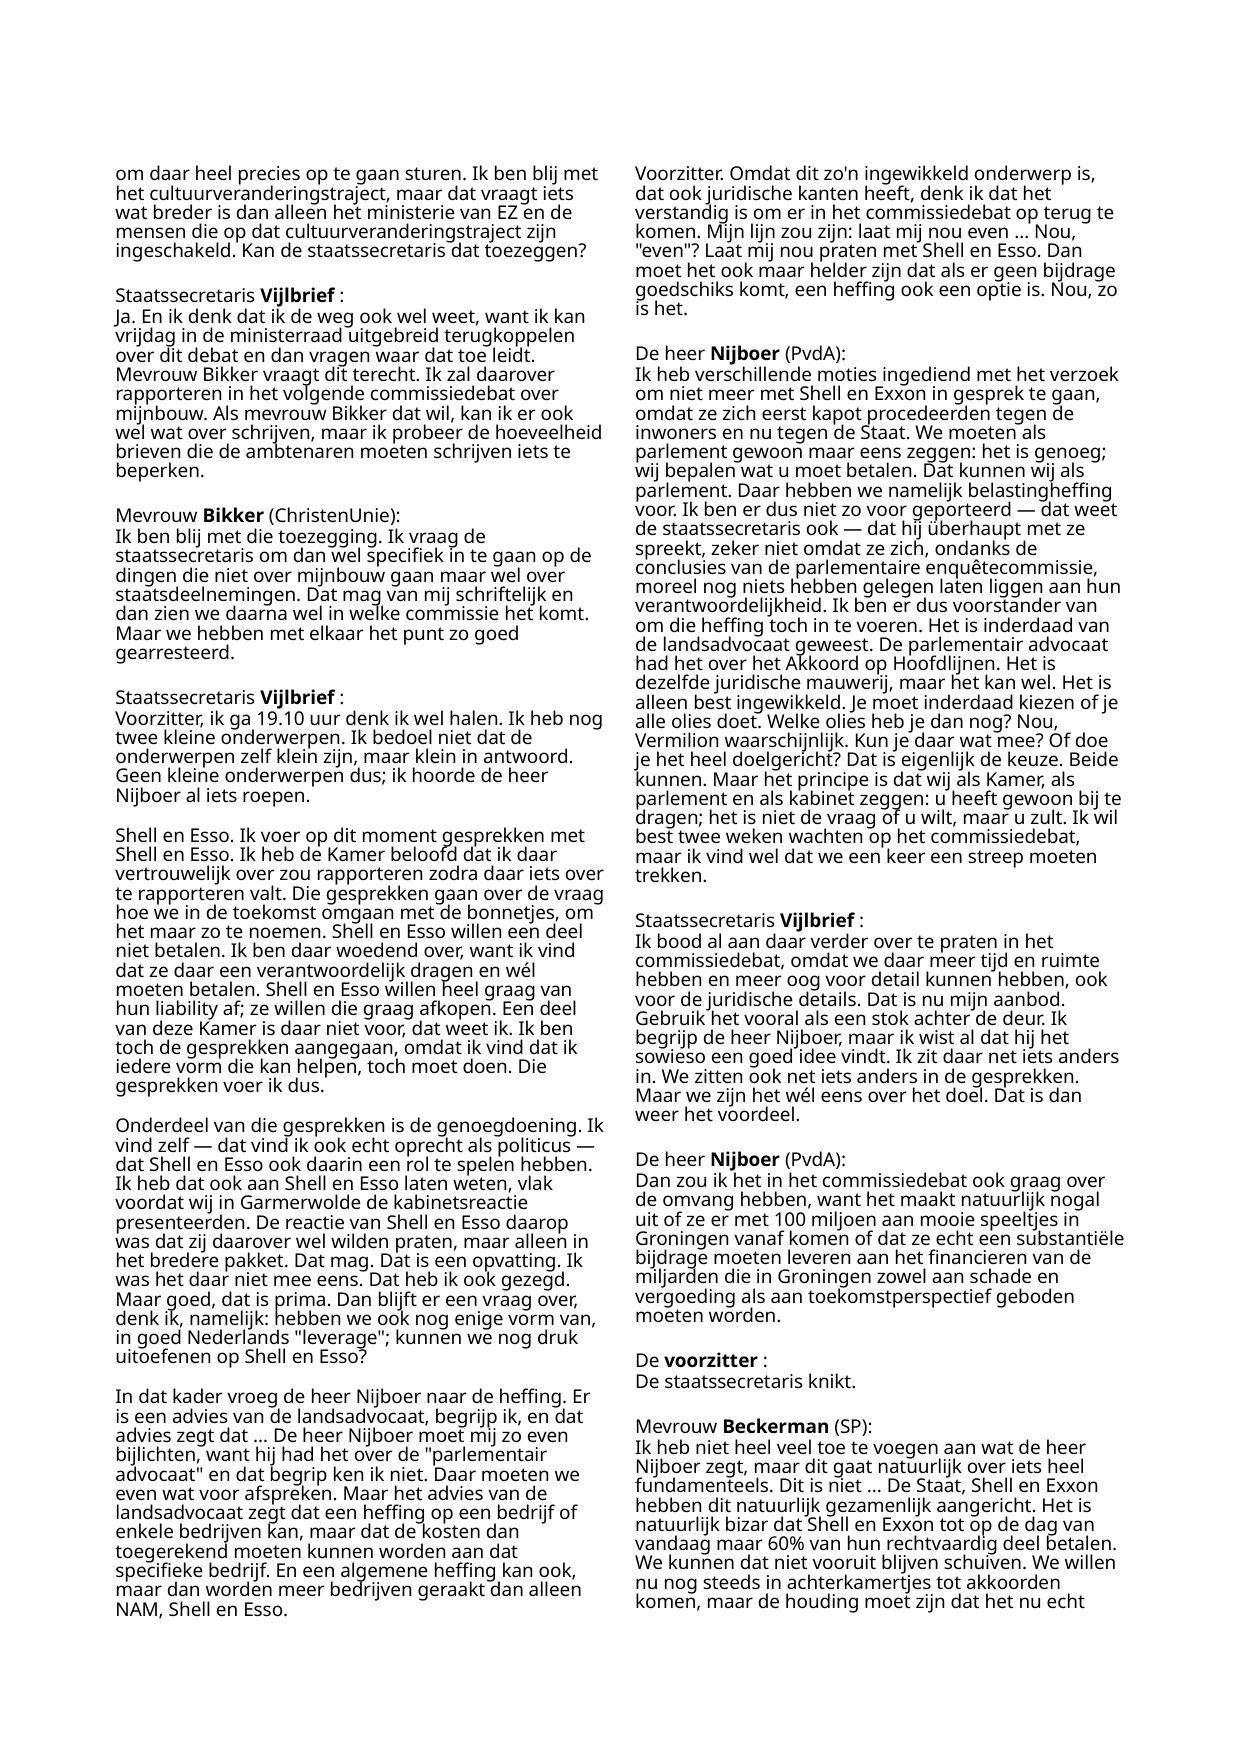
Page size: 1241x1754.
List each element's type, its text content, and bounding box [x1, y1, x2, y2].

text Ik bood al aan daar verder over te praten in het commissiedebat, omdat we daar meer tijd en ruimte hebben en meer oog voor detail kunnen hebben, ook voor de juridische details. Dat is nu mijn aanbod. Gebruik het vooral als een stok achter de deur. Ik begrijp de heer Nijboer, maar ik wist al dat hij het sowieso een goed idee vindt. Ik zit daar net iets anders in. We zitten ook net iets anders in de gesprekken. Maar we zijn het wél eens over het doel. Dat is dan weer het voordeel. [635, 933, 1125, 1126]
text Voorzitter. Omdat dit zo'n ingewikkeld onderwerp is, dat ook juridische kanten heeft, denk ik dat het verstandig is om er in het commissiedebat op terug te komen. Mijn lijn zou zijn: laat mij nou even … Nou, "even"? Laat mij nou praten met Shell en Esso. Dan moet het ook maar helder zijn dat als er geen bijdrage goedschiks komt, een heffing ook een optie is. Nou, zo is het. [635, 165, 1125, 319]
text Staatssecretaris Vijlbrief : [635, 907, 1125, 933]
text Dan zou ik het in het commissiedebat ook graag over de omvang hebben, want het maakt natuurlijk nogal uit of ze er met 100 miljoen aan mooie speeltjes in Groningen vanaf komen of dat ze echt een substantiële bijdrage moeten leveren aan het financieren van de miljarden die in Groningen zowel aan schade en vergoeding als aan toekomstperspectief geboden moeten worden. [635, 1172, 1125, 1326]
text De voorzitter : [635, 1347, 1125, 1373]
text Voorzitter, ik ga 19.10 uur denk ik wel halen. Ik heb nog twee kleine onderwerpen. Ik bedoel niet dat de onderwerpen zelf klein zijn, maar klein in antwoord. Geen kleine onderwerpen dus; ik hoorde de heer Nijboer al iets roepen. [115, 710, 605, 806]
text Onderdeel van die gesprekken is de genoegdoening. Ik vind zelf — dat vind ik ook echt oprecht als politicus — dat Shell en Esso ook daarin een rol te spelen hebben. Ik heb dat ook aan Shell en Esso laten weten, vlak voordat wij in Garmerwolde de kabinetsreactie presenteerden. De reactie van Shell en Esso daarop was dat zij daarover wel wilden praten, maar alleen in het bredere pakket. Dat mag. Dat is een opvatting. Ik was het daar niet mee eens. Dat heb ik ook gezegd. Maar goed, dat is prima. Dan blijft er een vraag over, denk ik, namelijk: hebben we ook nog enige vorm van, in goed Nederlands "leverage"; kunnen we nog druk uitoefenen op Shell en Esso? [115, 1117, 605, 1368]
text om daar heel precies op te gaan sturen. Ik ben blij met het cultuurveranderingstraject, maar dat vraagt iets wat breder is dan alleen het ministerie van EZ en de mensen die op dat cultuurveranderingstraject zijn ingeschakeld. Kan de staatssecretaris dat toezeggen? [115, 165, 605, 262]
text Ik ben blij met die toezegging. Ik vraag de staatssecretaris om dan wel specifiek in te gaan op de dingen die niet over mijnbouw gaan maar wel over staatsdeelnemingen. Dat mag van mij schriftelijk en dan zien we daarna wel in welke commissie het komt. Maar we hebben met elkaar het punt zo goed gearresteerd. [115, 528, 605, 663]
text De staatssecretaris knikt. [635, 1373, 1125, 1392]
text De heer Nijboer (PvdA): [635, 340, 1125, 366]
text De heer Nijboer (PvdA): [635, 1146, 1125, 1172]
text Ik heb niet heel veel toe te voegen aan wat de heer Nijboer zegt, maar dit gaat natuurlijk over iets heel fundamenteels. Dit is niet ... De Staat, Shell en Exxon hebben dit natuurlijk gezamenlijk aangericht. Het is natuurlijk bizar dat Shell en Exxon tot op de dag van vandaag maar 60% van hun rechtvaardig deel betalen. We kunnen dat niet vooruit blijven schuiven. We willen nu nog steeds in achterkamertjes tot akkoorden komen, maar de houding moet zijn dat het nu echt [635, 1439, 1125, 1612]
text Ik heb verschillende moties ingediend met het verzoek om niet meer met Shell en Exxon in gesprek te gaan, omdat ze zich eerst kapot procedeerden tegen de inwoners en nu tegen de Staat. We moeten als parlement gewoon maar eens zeggen: het is genoeg; wij bepalen wat u moet betalen. Dat kunnen wij als parlement. Daar hebben we namelijk belastingheffing voor. Ik ben er dus niet zo voor geporteerd — dat weet de staatssecretaris ook — dat hij überhaupt met ze spreekt, zeker niet omdat ze zich, ondanks de conclusies van de parlementaire enquêtecommissie, moreel nog niets hebben gelegen laten liggen aan hun verantwoordelijkheid. Ik ben er dus voorstander van om die heffing toch in te voeren. Het is inderdaad van de landsadvocaat geweest. De parlementair advocaat had het over het Akkoord op Hoofdlijnen. Het is dezelfde juridische mauwerij, maar het kan wel. Het is alleen best ingewikkeld. Je moet inderdaad kiezen of je alle olies doet. Welke olies heb je dan nog? Nou, Vermilion waarschijnlijk. Kun je daar wat mee? Of doe je het heel doelgericht? Dat is eigenlijk de keuze. Beide kunnen. Maar het principe is dat wij als Kamer, als parlement en als kabinet zeggen: u heeft gewoon bij te dragen; het is niet de vraag of u wilt, maar u zult. Ik wil best twee weken wachten op het commissiedebat, maar ik vind wel dat we een keer een streep moeten trekken. [635, 366, 1125, 886]
text Staatssecretaris Vijlbrief : [115, 282, 605, 308]
text Shell en Esso. Ik voer op dit moment gesprekken met Shell en Esso. Ik heb de Kamer beloofd dat ik daar vertrouwelijk over zou rapporteren zodra daar iets over te rapporteren valt. Die gesprekken gaan over de vraag hoe we in de toekomst omgaan met de bonnetjes, om het maar zo te noemen. Shell en Esso willen een deel niet betalen. Ik ben daar woedend over, want ik vind dat ze daar een verantwoordelijk dragen en wél moeten betalen. Shell en Esso willen heel graag van hun liability af; ze willen die graag afkopen. Een deel van deze Kamer is daar niet voor, dat weet ik. Ik ben toch de gesprekken aangegaan, omdat ik vind dat ik iedere vorm die kan helpen, toch moet doen. Die gesprekken voer ik dus. [115, 827, 605, 1097]
text Mevrouw Beckerman (SP): [635, 1413, 1125, 1439]
text Staatssecretaris Vijlbrief : [115, 684, 605, 710]
text Mevrouw Bikker (ChristenUnie): [115, 502, 605, 528]
text In dat kader vroeg de heer Nijboer naar de heffing. Er is een advies van de landsadvocaat, begrijp ik, en dat advies zegt dat … De heer Nijboer moet mij zo even bijlichten, want hij had het over de "parlementair advocaat" en dat begrip ken ik niet. Daar moeten we even wat voor afspreken. Maar het advies van de landsadvocaat zegt dat een heffing op een bedrijf of enkele bedrijven kan, maar dat de kosten dan toegerekend moeten kunnen worden aan dat specifieke bedrijf. En een algemene heffing kan ook, maar dan worden meer bedrijven geraakt dan alleen NAM, Shell en Esso. [115, 1388, 605, 1620]
text Ja. En ik denk dat ik de weg ook wel weet, want ik kan vrijdag in de ministerraad uitgebreid terugkoppelen over dit debat en dan vragen waar dat toe leidt. Mevrouw Bikker vraagt dit terecht. Ik zal daarover rapporteren in het volgende commissiedebat over mijnbouw. Als mevrouw Bikker dat wil, kan ik er ook wel wat over schrijven, maar ik probeer de hoeveelheid brieven die de ambtenaren moeten schrijven iets te beperken. [115, 308, 605, 482]
